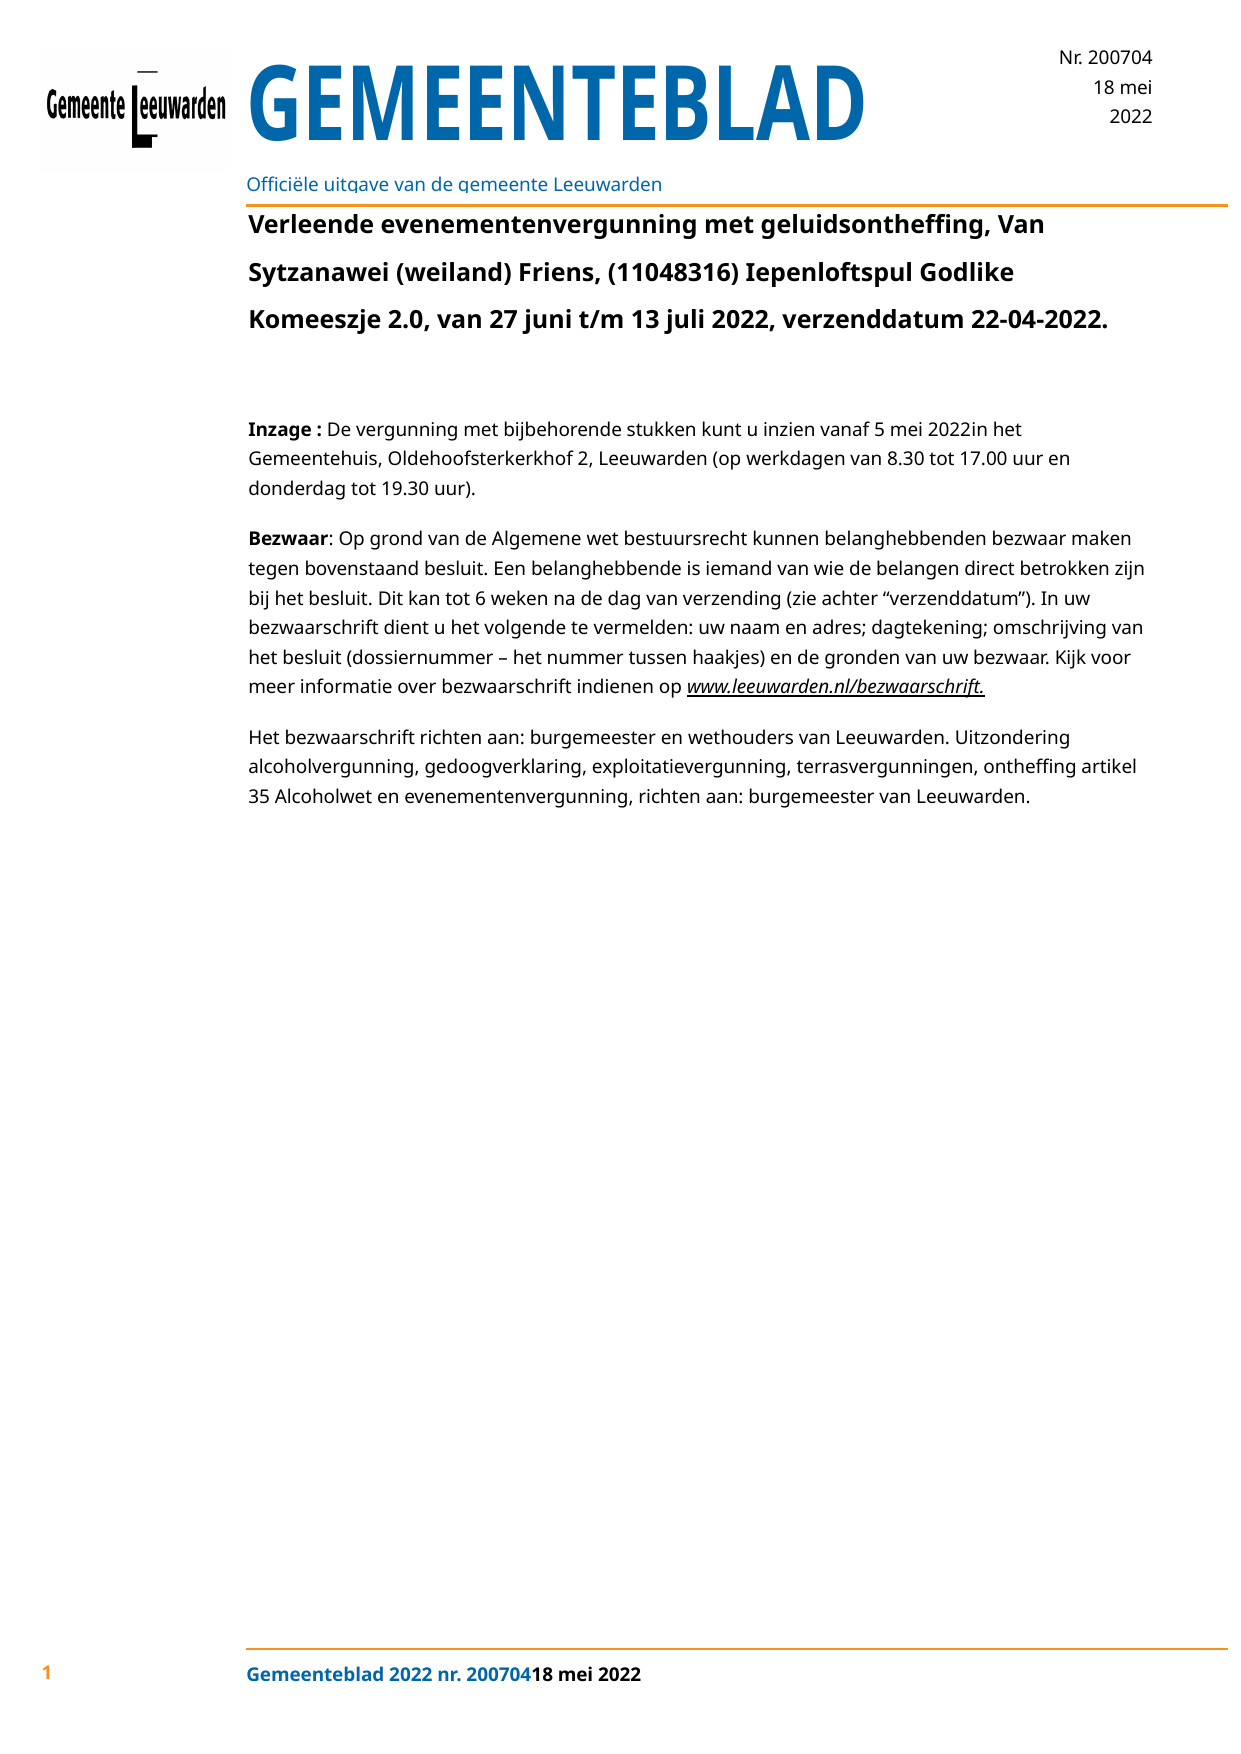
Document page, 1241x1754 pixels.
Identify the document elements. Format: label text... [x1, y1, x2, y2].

text Het bezwaarschrift richten aan: burgemeester en wethouders van Leeuwarden. Uitzondering alcoholvergunning, gedoogverklaring, exploitatievergunning, terrasvergunningen, ontheffing artikel 35 Alcoholwet en evenementenvergunning, richten aan: burgemeester van Leeuwarden. [248, 724, 1152, 809]
text Verleende evenementenvergunning met geluidsontheffing, Van Sytzanawei (weiland) Friens, (11048316) Iepenloftspul Godlike Komeeszje 2.0, van 27 juni t/m 13 juli 2022, verzenddatum 22-04-2022. [248, 207, 1152, 336]
text Inzage : De vergunning met bijbehorende stukken kunt u inzien vanaf 5 mei 2022in het Gemeentehuis, Oldehoofsterkerkhof 2, Leeuwarden (op werkdagen van 8.30 tot 17.00 uur en donderdag tot 19.30 uur). [248, 416, 1152, 501]
text Bezwaar: Op grond van de Algemene wet bestuursrecht kunnen belanghebbenden bezwaar maken tegen bovenstaand besluit. Een belanghebbende is iemand van wie de belangen direct betrokken zijn bij het besluit. Dit kan tot 6 weken na de dag van verzending (zie achter “verzenddatum”). In uw bezwaarschrift dient u het volgende te vermelden: uw naam en adres; dagtekening; omschrijving van het besluit (dossiernummer – het nummer tussen haakjes) en de gronden van uw bezwaar. Kijk voor meer informatie over bezwaarschrift indienen op www.leeuwarden.nl/bezwaarschrift. [248, 526, 1152, 699]
picture [41, 47, 231, 172]
